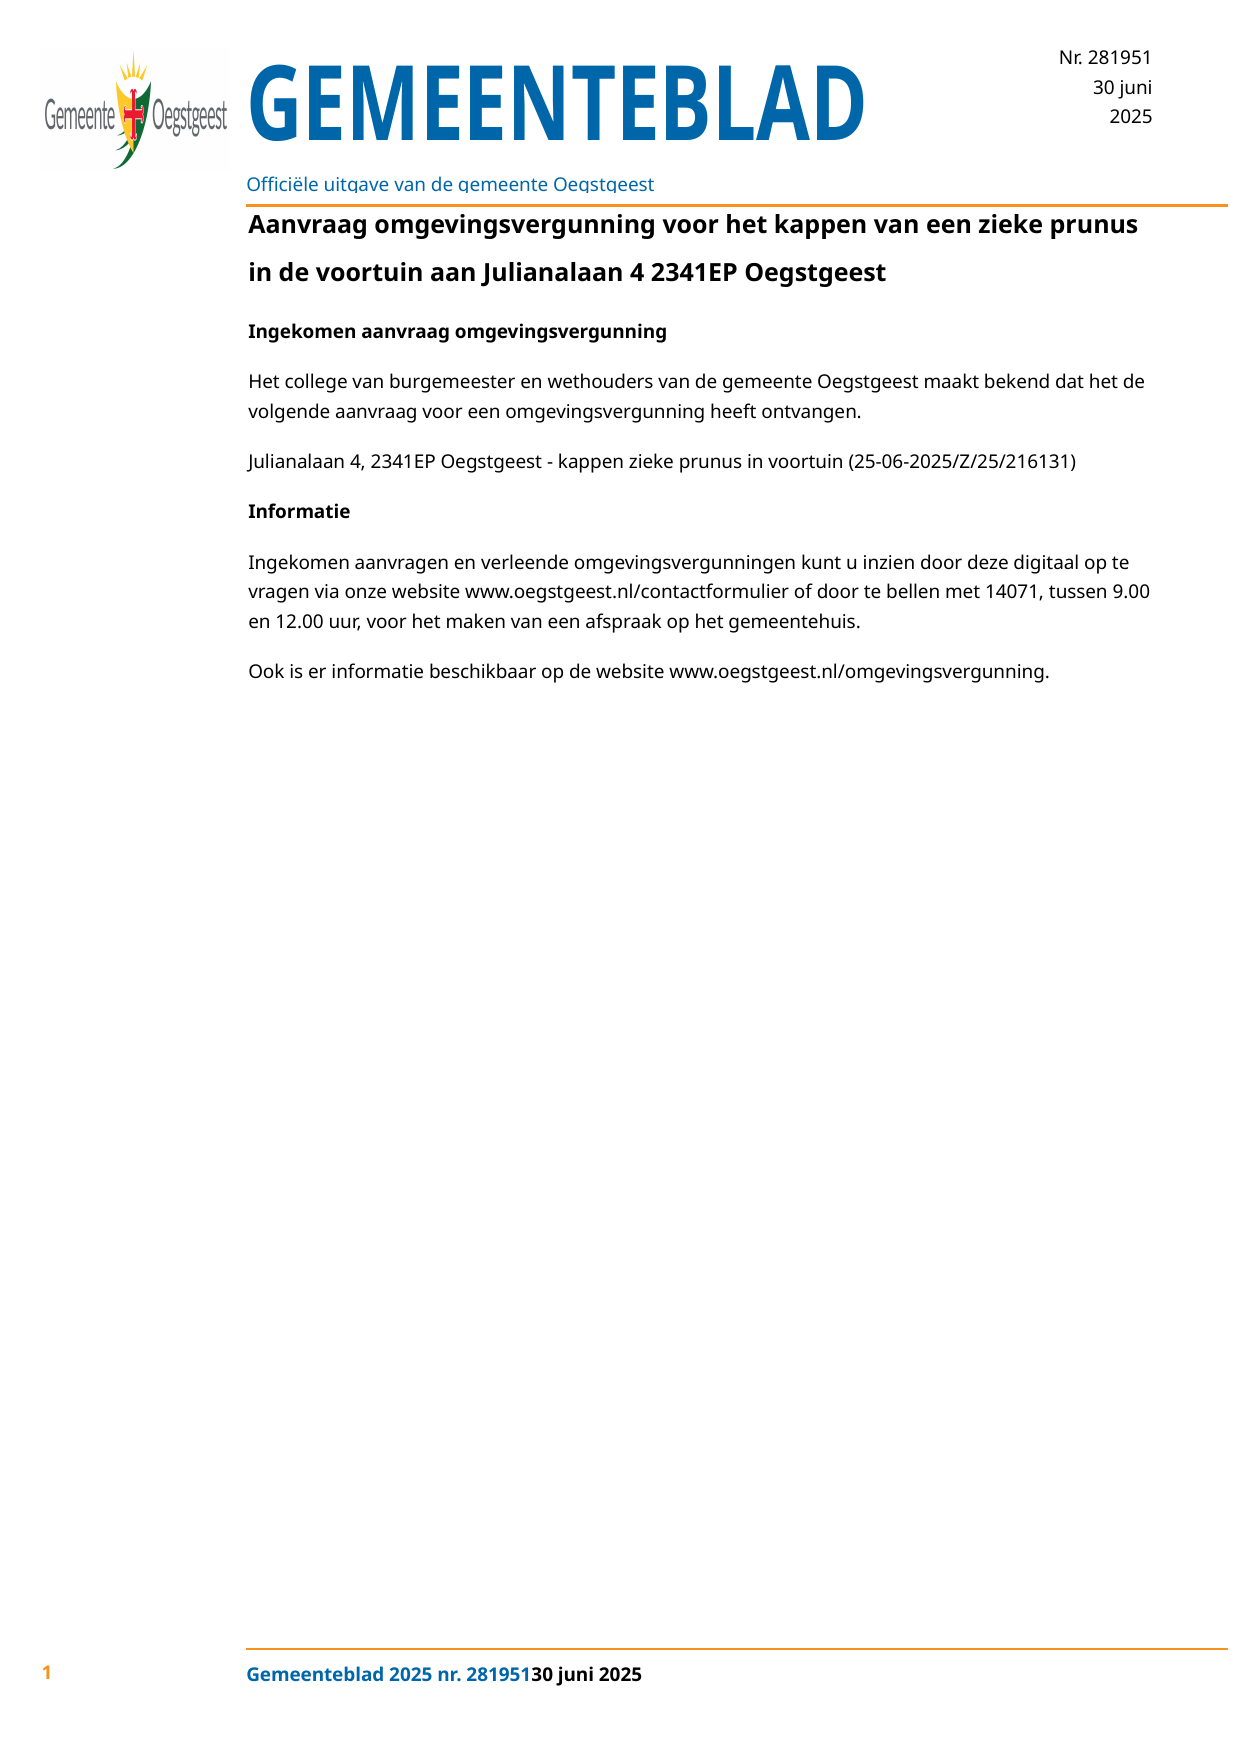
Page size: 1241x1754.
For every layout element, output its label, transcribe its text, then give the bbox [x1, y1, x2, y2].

text Ingekomen aanvraag omgevingsvergunning [248, 318, 1152, 344]
text Ingekomen aanvragen en verleende omgevingsvergunningen kunt u inzien door deze digitaal op te vragen via onze website www.oegstgeest.nl/contactformulier of door te bellen met 14071, tussen 9.00 en 12.00 uur, voor het maken van een afspraak op het gemeentehuis. [248, 549, 1152, 634]
picture [41, 47, 231, 172]
text Het college van burgemeester en wethouders van de gemeente Oegstgeest maakt bekend dat het de volgende aanvraag voor een omgevingsvergunning heeft ontvangen. [248, 368, 1152, 424]
text Informatie [248, 499, 1152, 524]
text Aanvraag omgevingsvergunning voor het kappen van een zieke prunus in de voortuin aan Julianalaan 4 2341EP Oegstgeest [248, 207, 1152, 288]
text Julianalaan 4, 2341EP Oegstgeest - kappen zieke prunus in voortuin (25-06-2025/Z/25/216131) [248, 448, 1152, 474]
text Ook is er informatie beschikbaar op de website www.oegstgeest.nl/omgevingsvergunning. [248, 659, 1152, 684]
